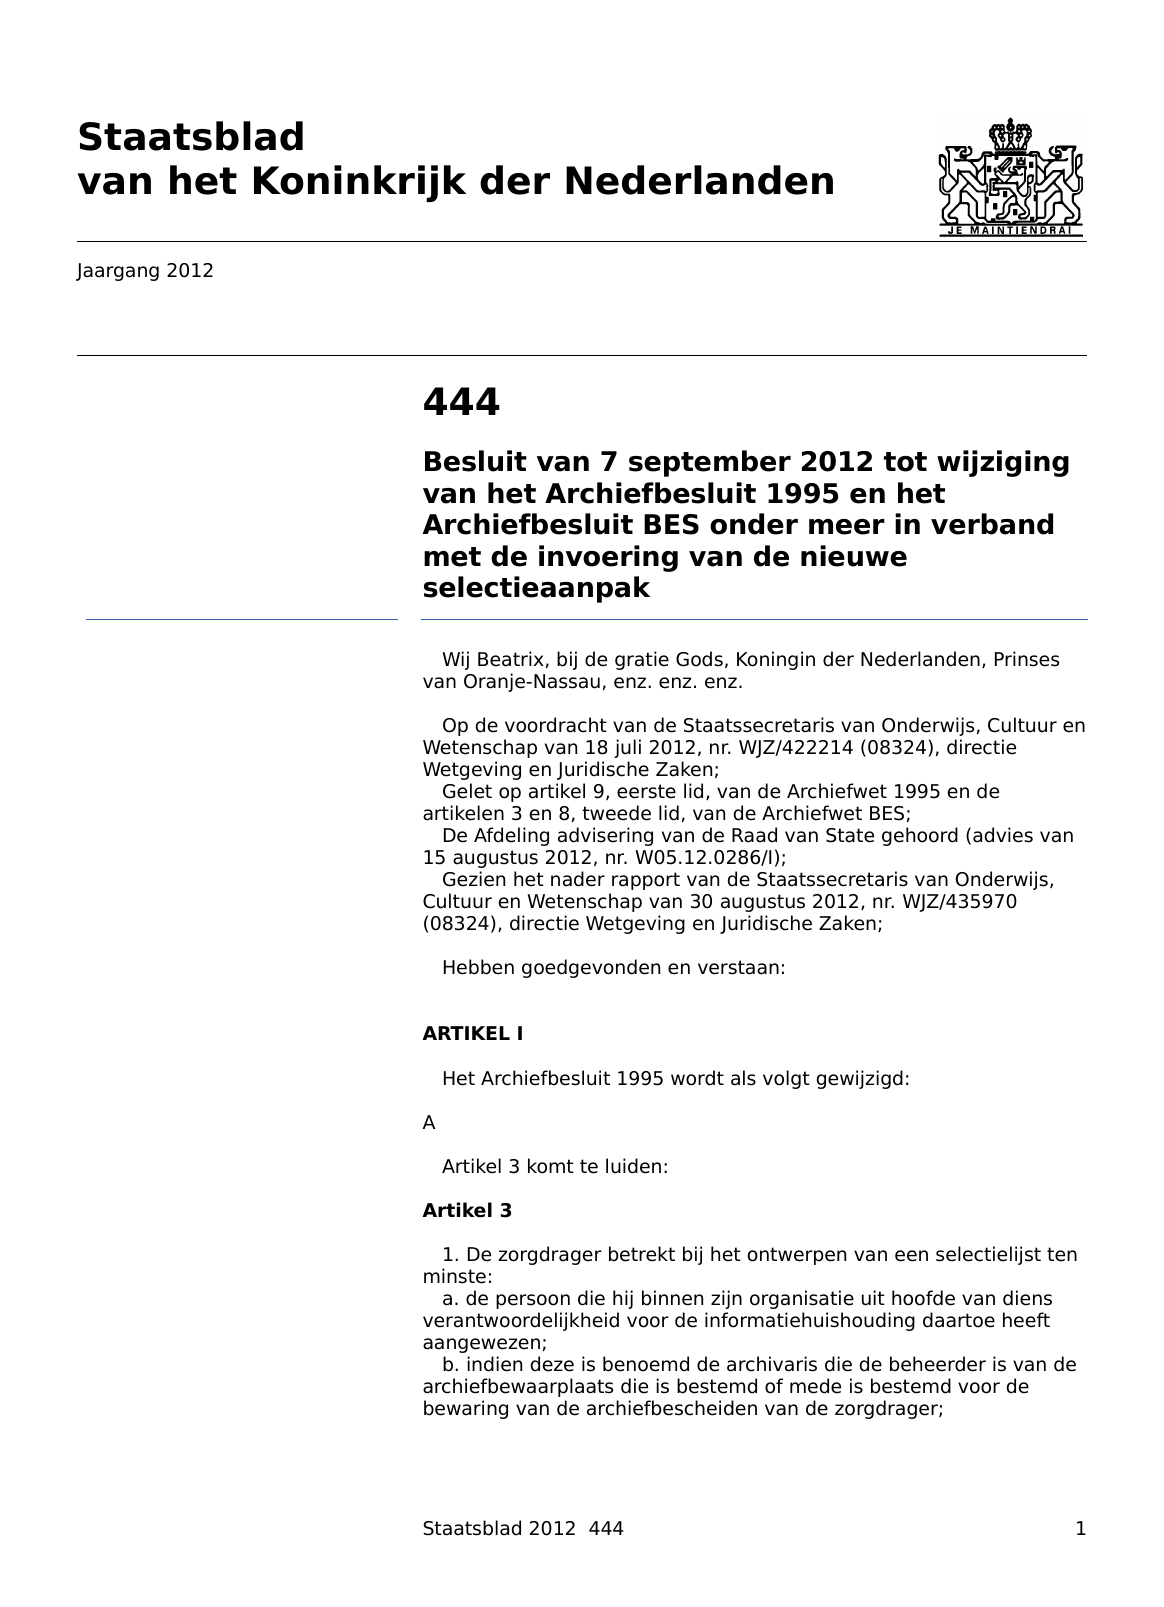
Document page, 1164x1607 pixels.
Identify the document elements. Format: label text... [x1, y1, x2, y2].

subtitle ARTIKEL I [422, 1023, 1087, 1045]
text 1. De zorgdrager betrekt bij het ontwerpen van een selectielijst ten minste: [422, 1244, 1087, 1288]
table_cell Jaargang 2012 [77, 242, 1087, 355]
text Besluit van 7 september 2012 tot wijziging van het Archiefbesluit 1995 en het Archiefbesluit BES onder meer in verband met de invoering van de nieuwe selectieaanpak [422, 447, 1087, 604]
table_header [886, 100, 1087, 241]
text A [422, 1112, 1087, 1133]
text Artikel 3 komt te luiden: [422, 1156, 1087, 1178]
text Gelet op artikel 9, eerste lid, van de Archiefwet 1995 en de artikelen 3 en 8, tweede lid, van de Archiefwet BES; [422, 781, 1087, 825]
text Gezien het nader rapport van de Staatssecretaris van Onderwijs, Cultuur en Wetenschap van 30 augustus 2012, nr. WJZ/435970 (08324), directie Wetgeving en Juridische Zaken; [422, 869, 1087, 935]
subtitle 444 [422, 381, 1087, 424]
text De Afdeling advisering van de Raad van State gehoord (advies van 15 augustus 2012, nr. W05.12.0286/I); [422, 825, 1087, 869]
text b. indien deze is benoemd de archivaris die de beheerder is van de archiefbewaarplaats die is bestemd of mede is bestemd voor de bewaring van de archiefbescheiden van de zorgdrager; [422, 1354, 1087, 1420]
text a. de persoon die hij binnen zijn organisatie uit hoofde van diens verantwoordelijkheid voor de informatiehuishouding daartoe heeft aangewezen; [422, 1288, 1087, 1354]
text Wij Beatrix, bij de gratie Gods, Koningin der Nederlanden, Prinses van Oranje-Nassau, enz. enz. enz. [422, 649, 1087, 693]
subtitle Artikel 3 [422, 1200, 1087, 1222]
text Het Archiefbesluit 1995 wordt als volgt gewijzigd: [422, 1067, 1087, 1089]
text Op de voordracht van de Staatssecretaris van Onderwijs, Cultuur en Wetenschap van 18 juli 2012, nr. WJZ/422214 (08324), directie Wetgeving en Juridische Zaken; [422, 715, 1087, 781]
picture [936, 115, 1087, 240]
table_header Staatsblad van het Koninkrijk der Nederlanden [77, 100, 886, 241]
text Hebben goedgevonden en verstaan: [422, 957, 1087, 979]
